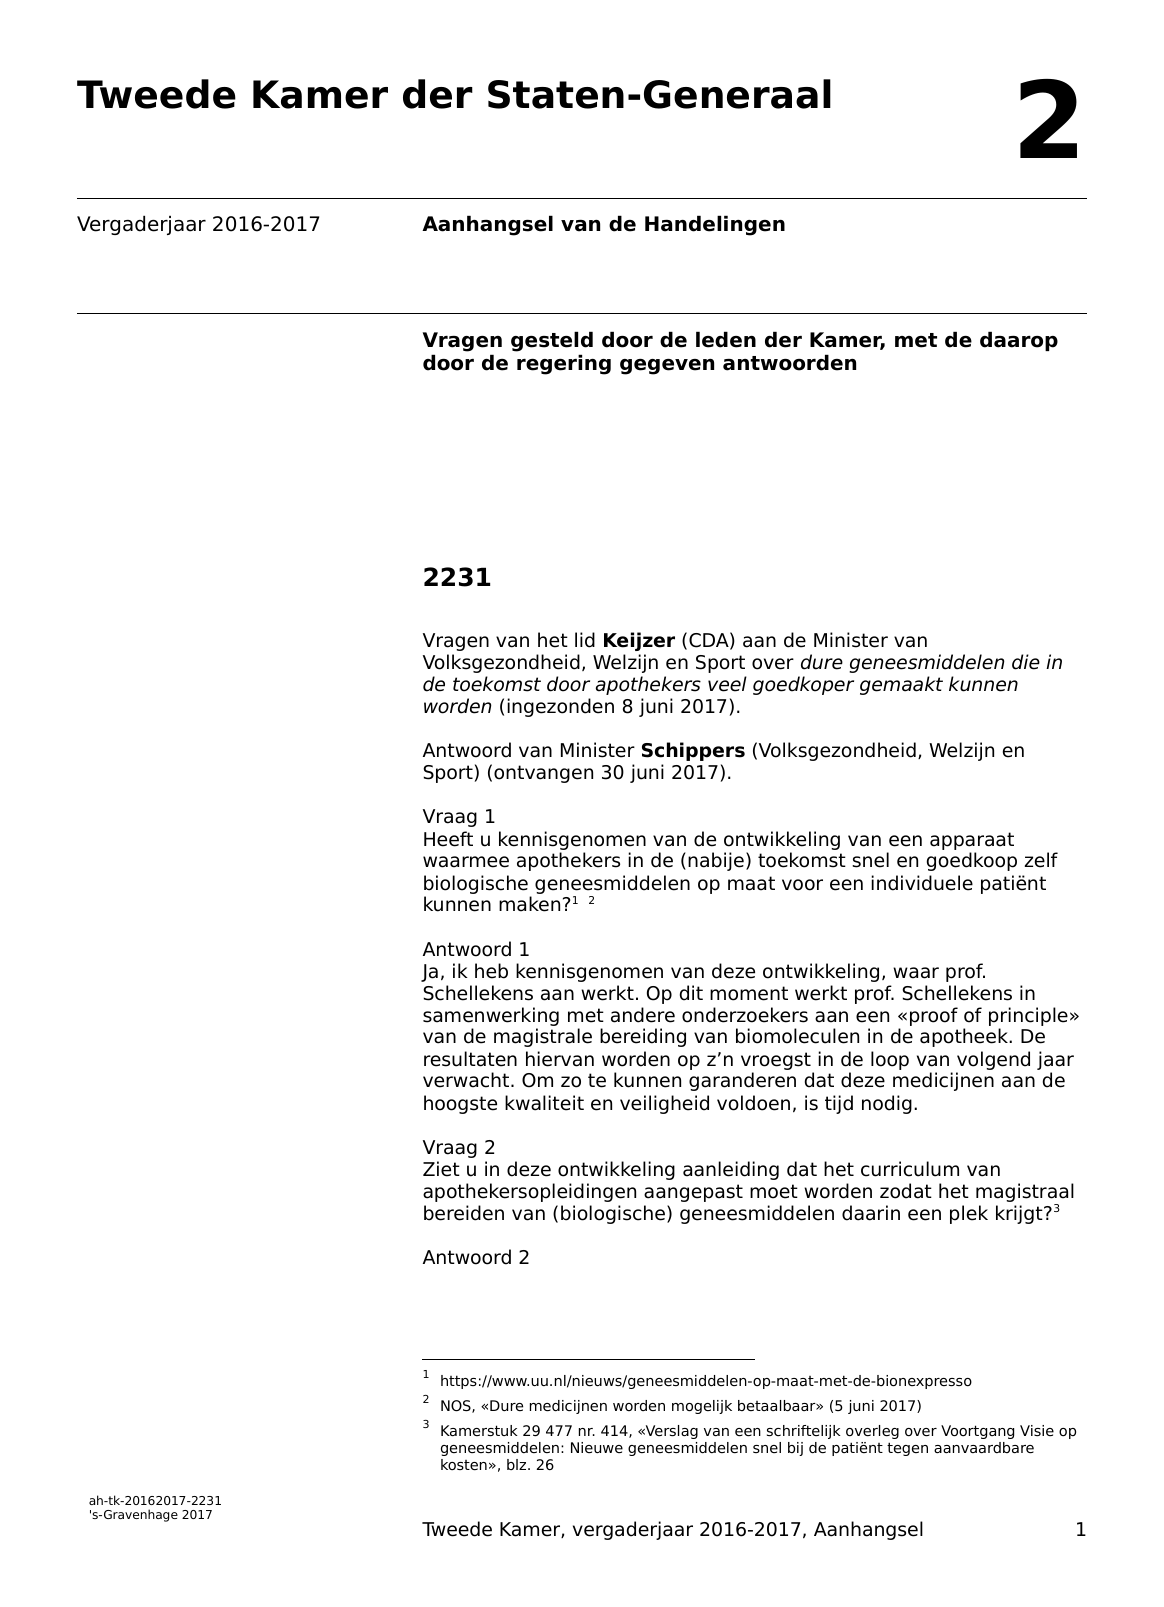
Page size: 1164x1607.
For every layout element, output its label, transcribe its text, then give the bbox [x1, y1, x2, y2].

text Antwoord 2 [422, 1247, 1087, 1269]
text NOS, «Dure medicijnen worden mogelijk betaalbaar» (5 juni 2017) [422, 1393, 1087, 1416]
table_cell Aanhangsel van de Handelingen [422, 199, 1087, 313]
text Vraag 1 [422, 806, 1087, 828]
text Ja, ik heb kennisgenomen van deze ontwikkeling, waar prof. Schellekens aan werkt. Op dit moment werkt prof. Schellekens in samenwerking met andere onderzoekers aan een «proof of principle» van de magistrale bereiding van biomoleculen in de apotheek. De resultaten hiervan worden op z’n vroegst in de loop van volgend jaar verwacht. Om zo te kunnen garanderen dat deze medicijnen aan de hoogste kwaliteit en veiligheid voldoen, is tijd nodig. [422, 961, 1087, 1114]
table_header Tweede Kamer der Staten-Generaal [77, 59, 886, 198]
text ah-tk-20162017-2231 [88, 1494, 323, 1508]
text Ziet u in deze ontwikkeling aanleiding dat het curriculum van apothekersopleidingen aangepast moet worden zodat het magistraal bereiden van (biologische) geneesmiddelen daarin een plek krijgt? [422, 1158, 1087, 1224]
table_cell Vragen gesteld door de leden der Kamer, met de daarop door de regering gegeven antwoorden [422, 314, 1087, 375]
text 's-Gravenhage 2017 [88, 1508, 323, 1522]
text Vragen van het lid Keijzer (CDA) aan de Minister van Volksgezondheid, Welzijn en Sport over dure geneesmiddelen die in de toekomst door apothekers veel goedkoper gemaakt kunnen worden (ingezonden 8 juni 2017). [422, 630, 1087, 718]
text Heeft u kennisgenomen van de ontwikkeling van een apparaat waarmee apothekers in de (nabije) toekomst snel en goedkoop zelf biologische geneesmiddelen op maat voor een individuele patiënt kunnen maken? [422, 828, 1087, 916]
table_header 2 [886, 59, 1087, 198]
text 2231 [422, 563, 1087, 592]
table_cell [77, 314, 422, 375]
text Vraag 2 [422, 1137, 1087, 1158]
table_cell Vergaderjaar 2016-2017 [77, 199, 422, 313]
text Kamerstuk 29 477 nr. 414, «Verslag van een schriftelijk overleg over Voortgang Visie op geneesmiddelen: Nieuwe geneesmiddelen snel bij de patiënt tegen aanvaardbare kosten», blz. 26 [422, 1418, 1087, 1474]
text Antwoord van Minister Schippers (Volksgezondheid, Welzijn en Sport) (ontvangen 30 juni 2017). [422, 740, 1087, 784]
text https://www.uu.nl/nieuws/geneesmiddelen-op-maat-met-de-bionexpresso [422, 1368, 1087, 1391]
text Antwoord 1 [422, 938, 1087, 961]
